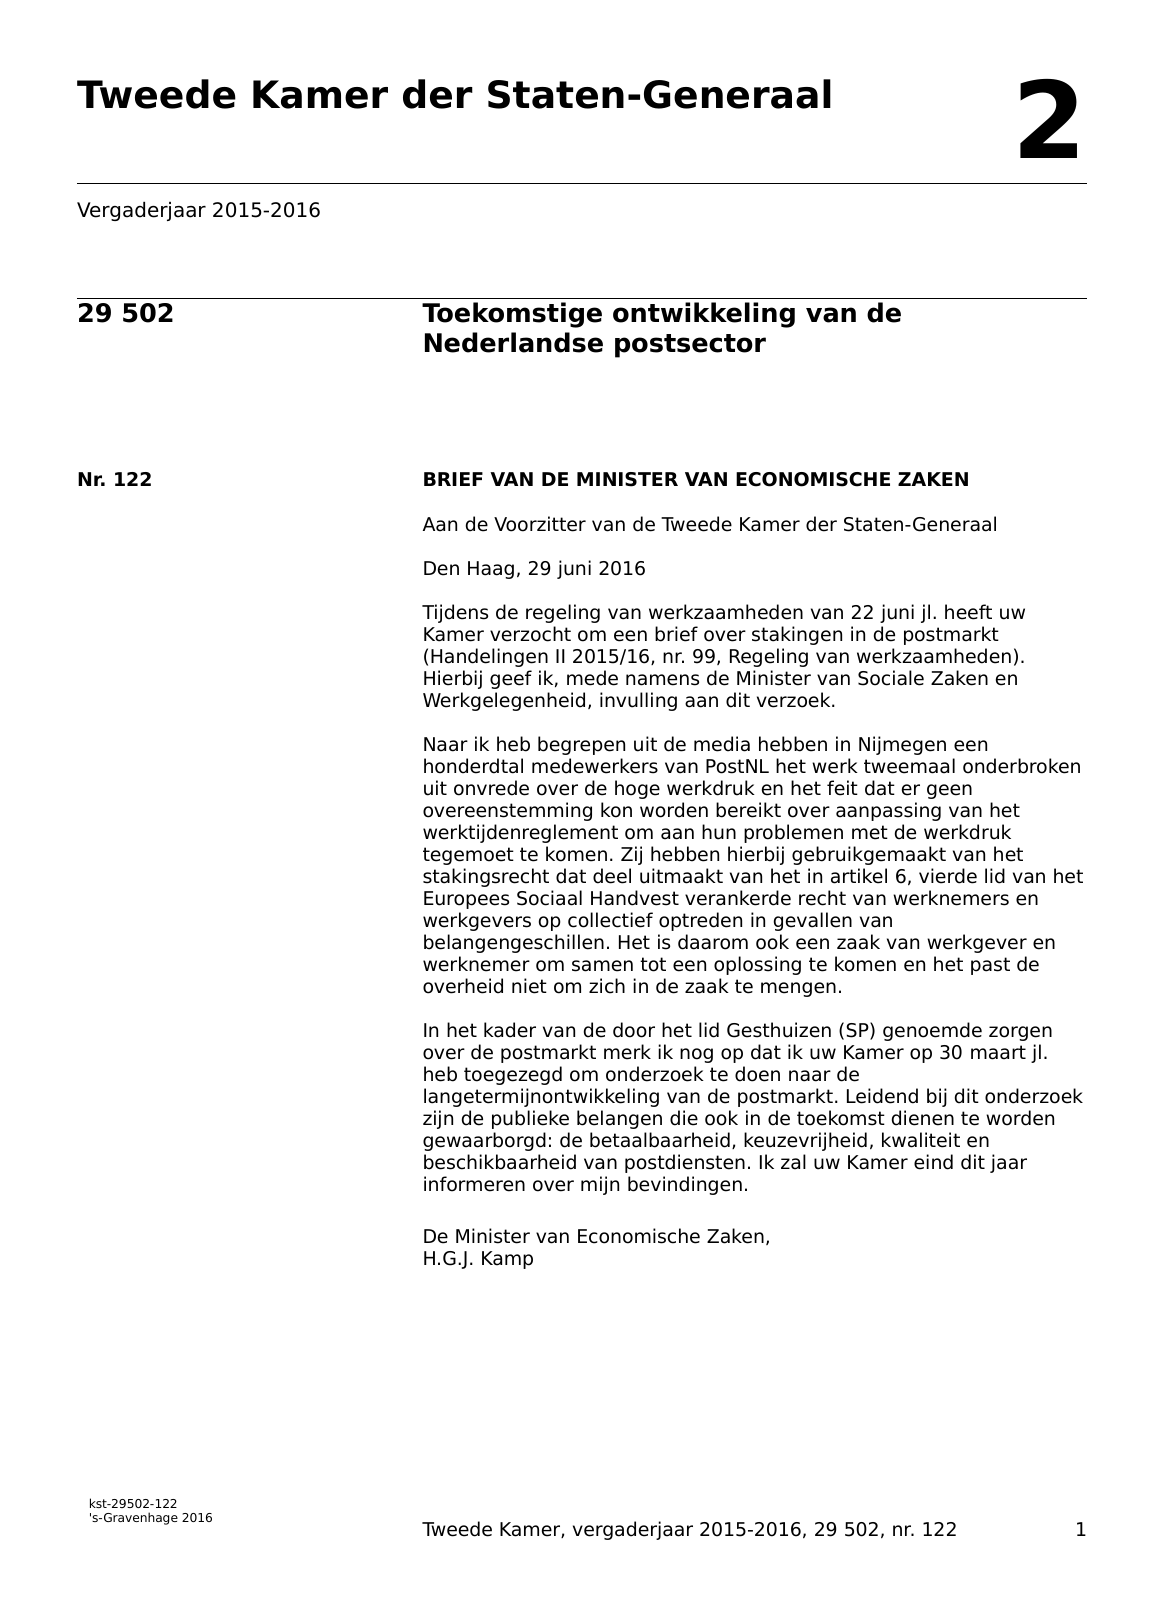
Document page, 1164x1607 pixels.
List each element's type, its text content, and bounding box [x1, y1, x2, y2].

subtitle Nr. 122 BRIEF VAN DE MINISTER VAN ECONOMISCHE ZAKEN [77, 469, 1087, 491]
text Naar ik heb begrepen uit de media hebben in Nijmegen een honderdtal medewerkers van PostNL het werk tweemaal onderbroken uit onvrede over de hoge werkdruk en het feit dat er geen overeenstemming kon worden bereikt over aanpassing van het werktijdenreglement om aan hun problemen met de werkdruk tegemoet te komen. Zij hebben hierbij gebruikgemaakt van het stakingsrecht dat deel uitmaakt van het in artikel 6, vierde lid van het Europees Sociaal Handvest verankerde recht van werknemers en werkgevers op collectief optreden in gevallen van belangengeschillen. Het is daarom ook een zaak van werkgever en werknemer om samen tot een oplossing te komen en het past de overheid niet om zich in de zaak te mengen. [422, 734, 1087, 998]
subtitle 29 502 Toekomstige ontwikkeling van de Nederlandse postsector [77, 299, 1087, 358]
text kst-29502-122 [88, 1497, 323, 1511]
text In het kader van de door het lid Gesthuizen (SP) genoemde zorgen over de postmarkt merk ik nog op dat ik uw Kamer op 30 maart jl. heb toegezegd om onderzoek te doen naar de langetermijnontwikkeling van de postmarkt. Leidend bij dit onderzoek zijn de publieke belangen die ook in de toekomst dienen te worden gewaarborgd: de betaalbaarheid, keuzevrijheid, kwaliteit en beschikbaarheid van postdiensten. Ik zal uw Kamer eind dit jaar informeren over mijn bevindingen. [422, 1020, 1087, 1196]
table_header 2 [886, 59, 1087, 183]
table_header Tweede Kamer der Staten-Generaal [77, 59, 886, 183]
text Aan de Voorzitter van de Tweede Kamer der Staten-Generaal [422, 513, 1087, 536]
text De Minister van Economische Zaken, H.G.J. Kamp [422, 1226, 1087, 1270]
table_cell Vergaderjaar 2015-2016 [77, 184, 1087, 298]
text Tijdens de regeling van werkzaamheden van 22 juni jl. heeft uw Kamer verzocht om een brief over stakingen in de postmarkt (Handelingen II 2015/16, nr. 99, Regeling van werkzaamheden). Hierbij geef ik, mede namens de Minister van Sociale Zaken en Werkgelegenheid, invulling aan dit verzoek. [422, 602, 1087, 712]
text Den Haag, 29 juni 2016 [422, 558, 1087, 580]
text 's-Gravenhage 2016 [88, 1511, 323, 1525]
